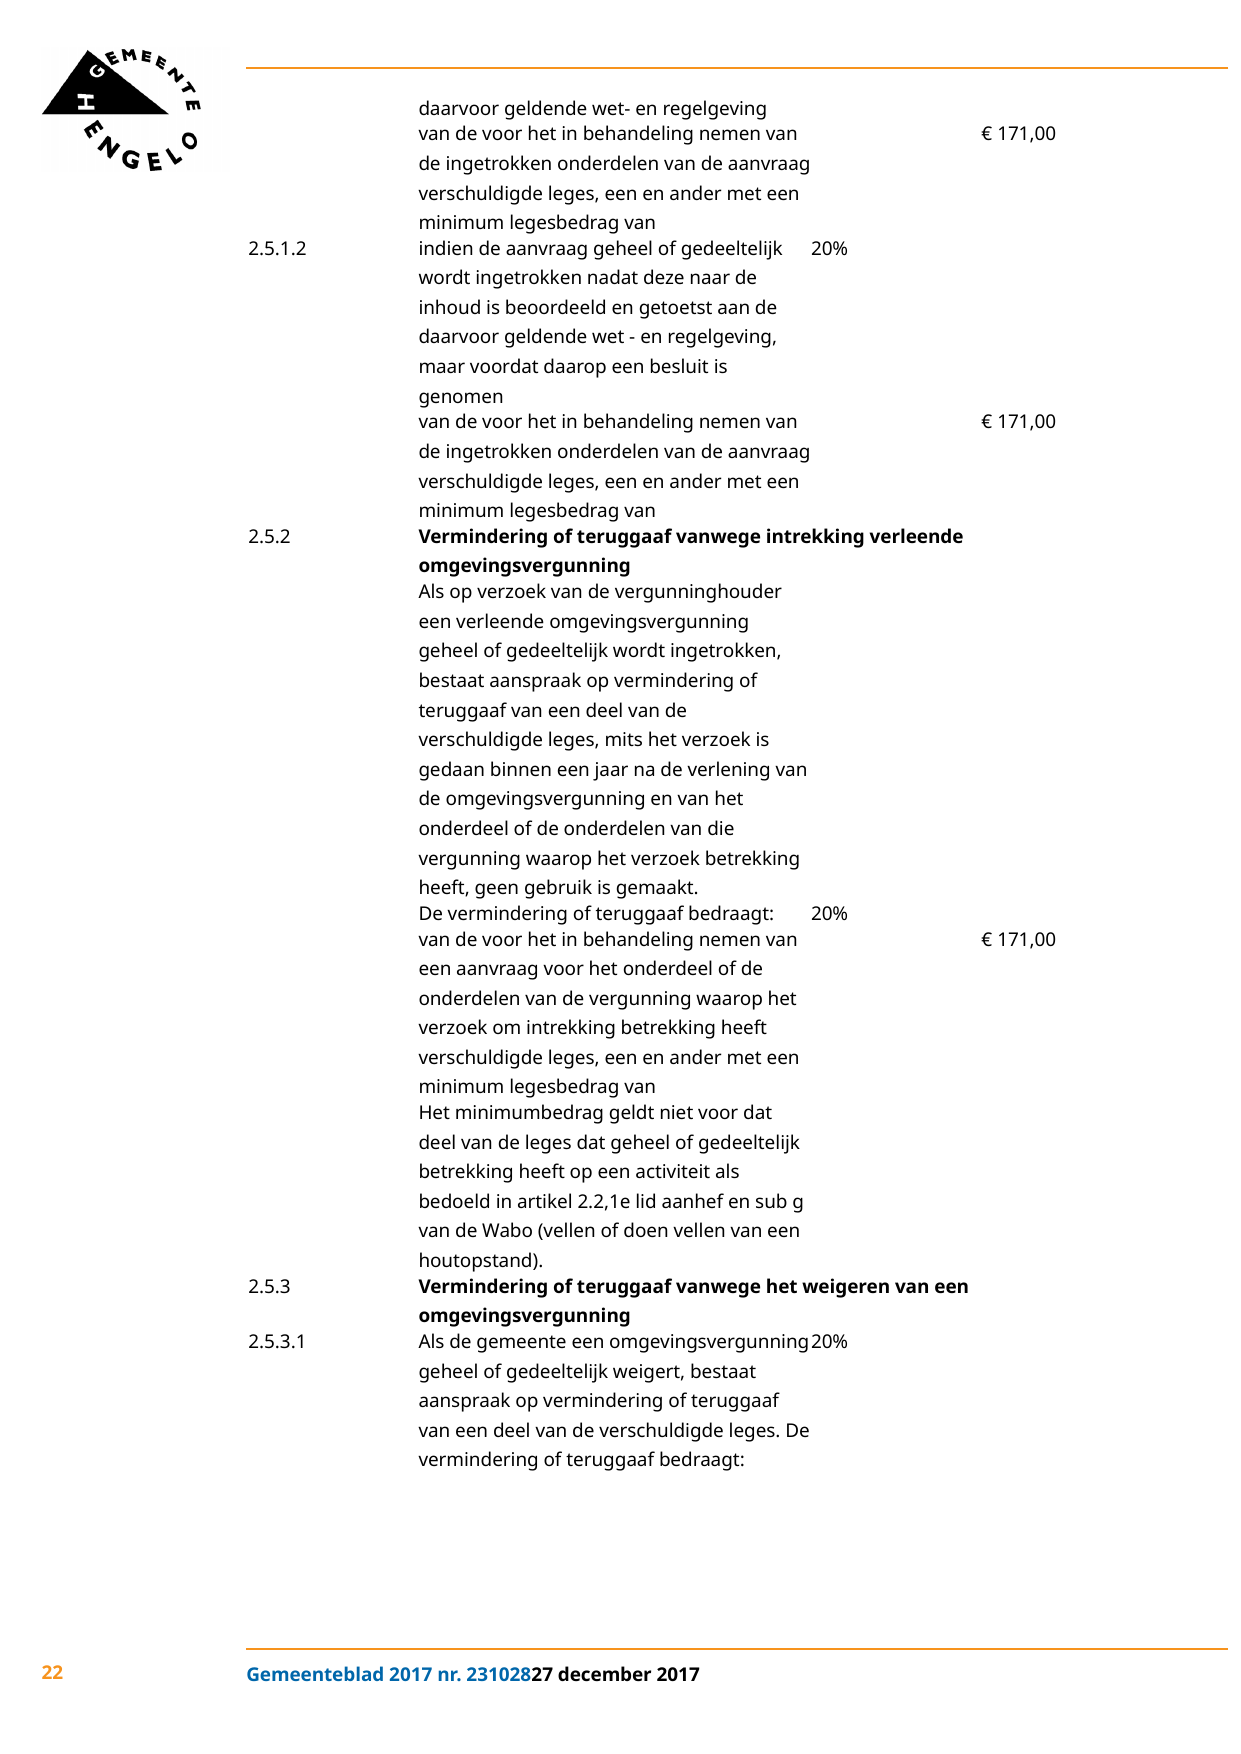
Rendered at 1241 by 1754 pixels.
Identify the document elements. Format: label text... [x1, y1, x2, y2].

table_cell Als de gemeente een omgevingsvergunning geheel of gedeeltelijk weigert, bestaat aanspraak op vermindering of teruggaaf van een deel van de verschuldigde leges. De vermindering of teruggaaf bedraagt: [418, 1328, 811, 1472]
table_cell [248, 1099, 418, 1273]
table_cell [248, 409, 418, 523]
table_cell 2.5.3.1 [248, 1328, 418, 1472]
table_cell [981, 1099, 1152, 1273]
table_cell 20% [811, 1328, 981, 1472]
table_cell [811, 409, 981, 523]
table_cell [248, 121, 418, 235]
table_cell [981, 523, 1152, 578]
table_cell 20% [811, 900, 981, 926]
table_cell van de voor het in behandeling nemen van een aanvraag voor het onderdeel of de onderdelen van de vergunning waarop het verzoek om intrekking betrekking heeft verschuldigde leges, een en ander met een minimum legesbedrag van [418, 926, 811, 1099]
table_cell [811, 926, 981, 1099]
table_cell 20% [811, 235, 981, 409]
table_cell 2.5.2 [248, 523, 418, 578]
table_cell [811, 95, 981, 121]
table_cell [981, 900, 1152, 926]
table_cell [981, 1273, 1152, 1328]
table_cell € 171,00 [981, 121, 1152, 235]
table_cell 2.5.1.2 [248, 235, 418, 409]
table_cell [981, 579, 1152, 900]
table_cell [981, 235, 1152, 409]
table_cell [248, 900, 418, 926]
table_cell Als op verzoek van de vergunninghouder een verleende omgevingsvergunning geheel of gedeeltelijk wordt ingetrokken, bestaat aanspraak op vermindering of teruggaaf van een deel van de verschuldigde leges, mits het verzoek is gedaan binnen een jaar na de verlening van de omgevingsvergunning en van het onderdeel of de onderdelen van die vergunning waarop het verzoek betrekking heeft, geen gebruik is gemaakt. [418, 579, 811, 900]
table_cell [248, 926, 418, 1099]
table_cell De vermindering of teruggaaf bedraagt: [418, 900, 811, 926]
table_cell € 171,00 [981, 409, 1152, 523]
table_cell Vermindering of teruggaaf vanwege het weigeren van een omgevingsvergunning [418, 1273, 981, 1328]
table_cell [811, 579, 981, 900]
table_cell Het minimumbedrag geldt niet voor dat deel van de leges dat geheel of gedeeltelijk betrekking heeft op een activiteit als bedoeld in artikel 2.2,1e lid aanhef en sub g van de Wabo (vellen of doen vellen van een houtopstand). [418, 1099, 811, 1273]
table_cell indien de aanvraag geheel of gedeeltelijk wordt ingetrokken nadat deze naar de inhoud is beoordeeld en getoetst aan de daarvoor geldende wet - en regelgeving, maar voordat daarop een besluit is genomen [418, 235, 811, 409]
table_cell [248, 579, 418, 900]
table_cell daarvoor geldende wet- en regelgeving [418, 95, 811, 121]
table_cell van de voor het in behandeling nemen van de ingetrokken onderdelen van de aanvraag verschuldigde leges, een en ander met een minimum legesbedrag van [418, 409, 811, 523]
table_cell [811, 121, 981, 235]
picture [41, 47, 231, 172]
table_cell 2.5.3 [248, 1273, 418, 1328]
table_cell Vermindering of teruggaaf vanwege intrekking verleende omgevingsvergunning [418, 523, 981, 578]
table_cell [981, 95, 1152, 121]
table_cell van de voor het in behandeling nemen van de ingetrokken onderdelen van de aanvraag verschuldigde leges, een en ander met een minimum legesbedrag van [418, 121, 811, 235]
table_cell [248, 95, 418, 121]
table_cell € 171,00 [981, 926, 1152, 1099]
table_cell [981, 1328, 1152, 1472]
table_cell [811, 1099, 981, 1273]
